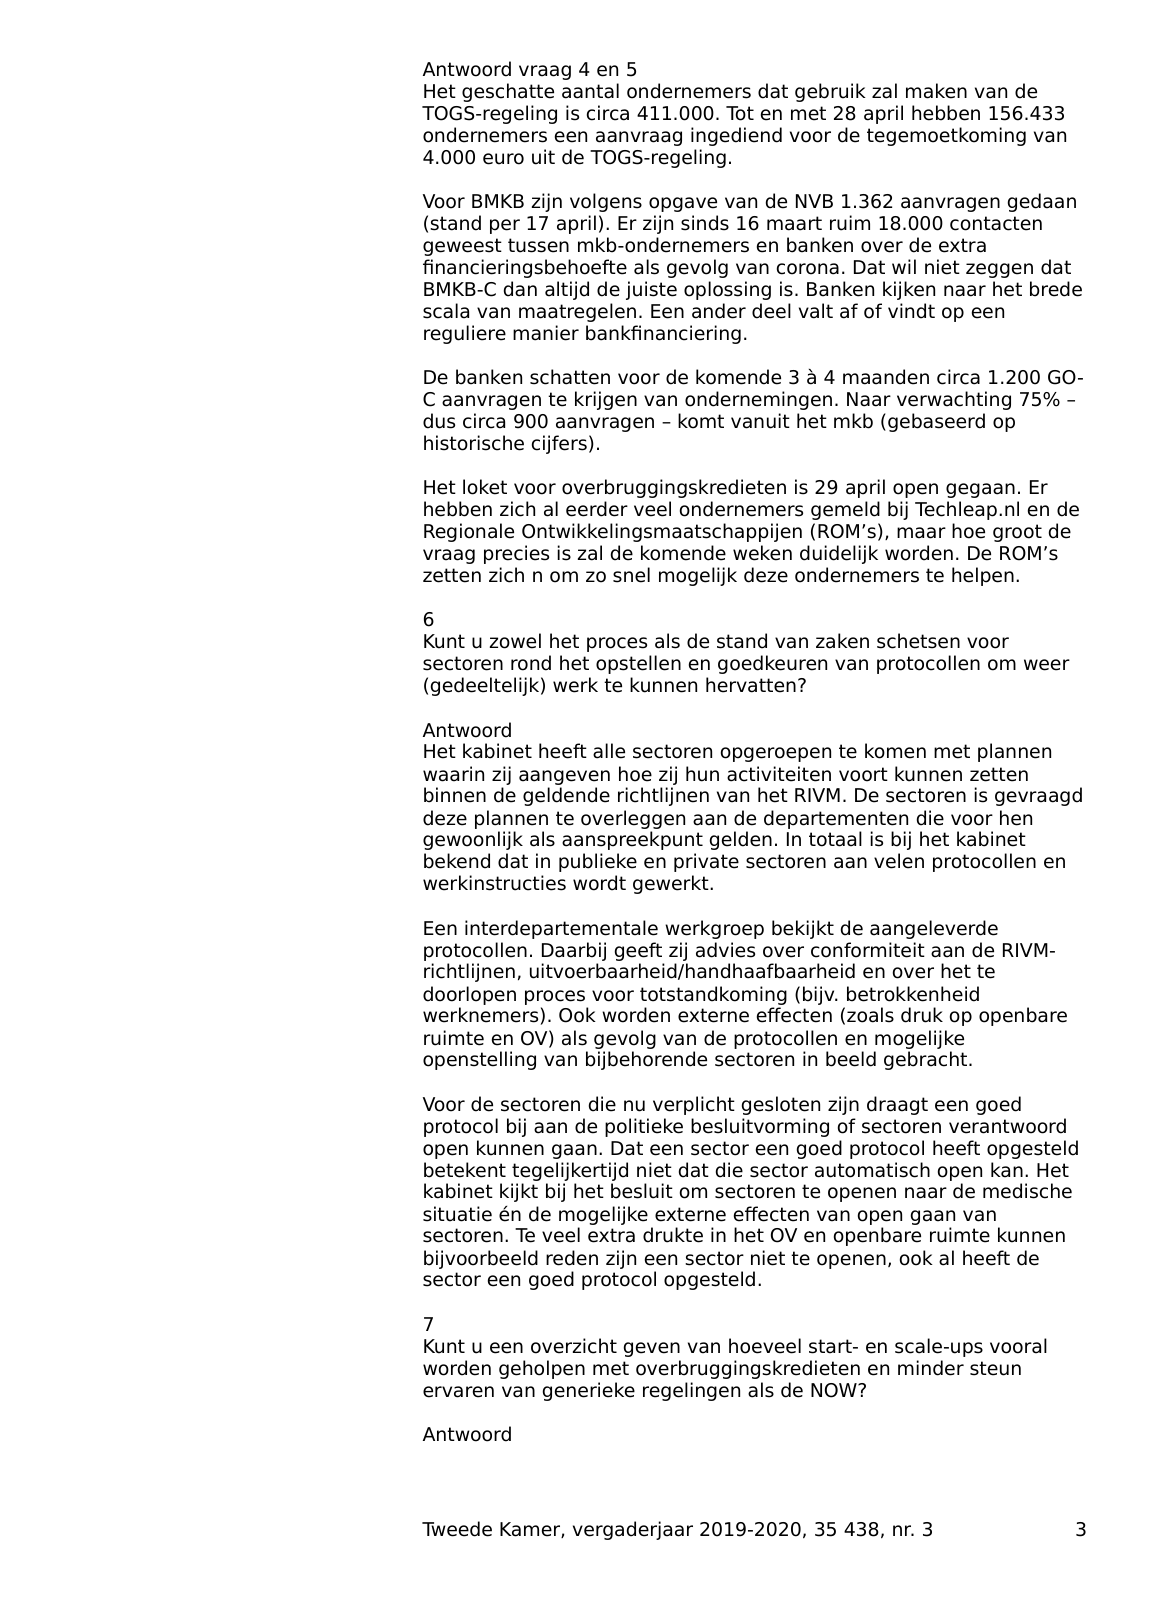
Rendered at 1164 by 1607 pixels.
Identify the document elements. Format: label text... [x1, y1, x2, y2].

text 6 [422, 609, 1087, 631]
text Kunt u een overzicht geven van hoeveel start- en scale-ups vooral worden geholpen met overbruggingskredieten en minder steun ervaren van generieke regelingen als de NOW? [422, 1336, 1087, 1401]
text Antwoord vraag 4 en 5 [422, 59, 1087, 81]
text Het kabinet heeft alle sectoren opgeroepen te komen met plannen waarin zij aangeven hoe zij hun activiteiten voort kunnen zetten binnen de geldende richtlijnen van het RIVM. De sectoren is gevraagd deze plannen te overleggen aan de departementen die voor hen gewoonlijk als aanspreekpunt gelden. In totaal is bij het kabinet bekend dat in publieke en private sectoren aan velen protocollen en werkinstructies wordt gewerkt. [422, 741, 1087, 895]
text Voor BMKB zijn volgens opgave van de NVB 1.362 aanvragen gedaan (stand per 17 april). Er zijn sinds 16 maart ruim 18.000 contacten geweest tussen mkb-ondernemers en banken over de extra financieringsbehoefte als gevolg van corona. Dat wil niet zeggen dat BMKB-C dan altijd de juiste oplossing is. Banken kijken naar het brede scala van maatregelen. Een ander deel valt af of vindt op een reguliere manier bankfinanciering. [422, 191, 1087, 345]
text 7 [422, 1313, 1087, 1336]
text De banken schatten voor de komende 3 à 4 maanden circa 1.200 GO-C aanvragen te krijgen van ondernemingen. Naar verwachting 75% – dus circa 900 aanvragen – komt vanuit het mkb (gebaseerd op historische cijfers). [422, 367, 1087, 455]
text Het geschatte aantal ondernemers dat gebruik zal maken van de TOGS-regeling is circa 411.000. Tot en met 28 april hebben 156.433 ondernemers een aanvraag ingediend voor de tegemoetkoming van 4.000 euro uit de TOGS-regeling. [422, 81, 1087, 169]
text Antwoord [422, 719, 1087, 741]
text Kunt u zowel het proces als de stand van zaken schetsen voor sectoren rond het opstellen en goedkeuren van protocollen om weer (gedeeltelijk) werk te kunnen hervatten? [422, 631, 1087, 697]
text Antwoord [422, 1424, 1087, 1446]
text Het loket voor overbruggingskredieten is 29 april open gegaan. Er hebben zich al eerder veel ondernemers gemeld bij Techleap.nl en de Regionale Ontwikkelingsmaatschappijen (ROM’s), maar hoe groot de vraag precies is zal de komende weken duidelijk worden. De ROM’s zetten zich n om zo snel mogelijk deze ondernemers te helpen. [422, 477, 1087, 587]
text Voor de sectoren die nu verplicht gesloten zijn draagt een goed protocol bij aan de politieke besluitvorming of sectoren verantwoord open kunnen gaan. Dat een sector een goed protocol heeft opgesteld betekent tegelijkertijd niet dat die sector automatisch open kan. Het kabinet kijkt bij het besluit om sectoren te openen naar de medische situatie én de mogelijke externe effecten van open gaan van sectoren. Te veel extra drukte in het OV en openbare ruimte kunnen bijvoorbeeld reden zijn een sector niet te openen, ook al heeft de sector een goed protocol opgesteld. [422, 1093, 1087, 1291]
text Een interdepartementale werkgroep bekijkt de aangeleverde protocollen. Daarbij geeft zij advies over conformiteit aan de RIVM-richtlijnen, uitvoerbaarheid/handhaafbaarheid en over het te doorlopen proces voor totstandkoming (bijv. betrokkenheid werknemers). Ook worden externe effecten (zoals druk op openbare ruimte en OV) als gevolg van de protocollen en mogelijke openstelling van bijbehorende sectoren in beeld gebracht. [422, 917, 1087, 1071]
